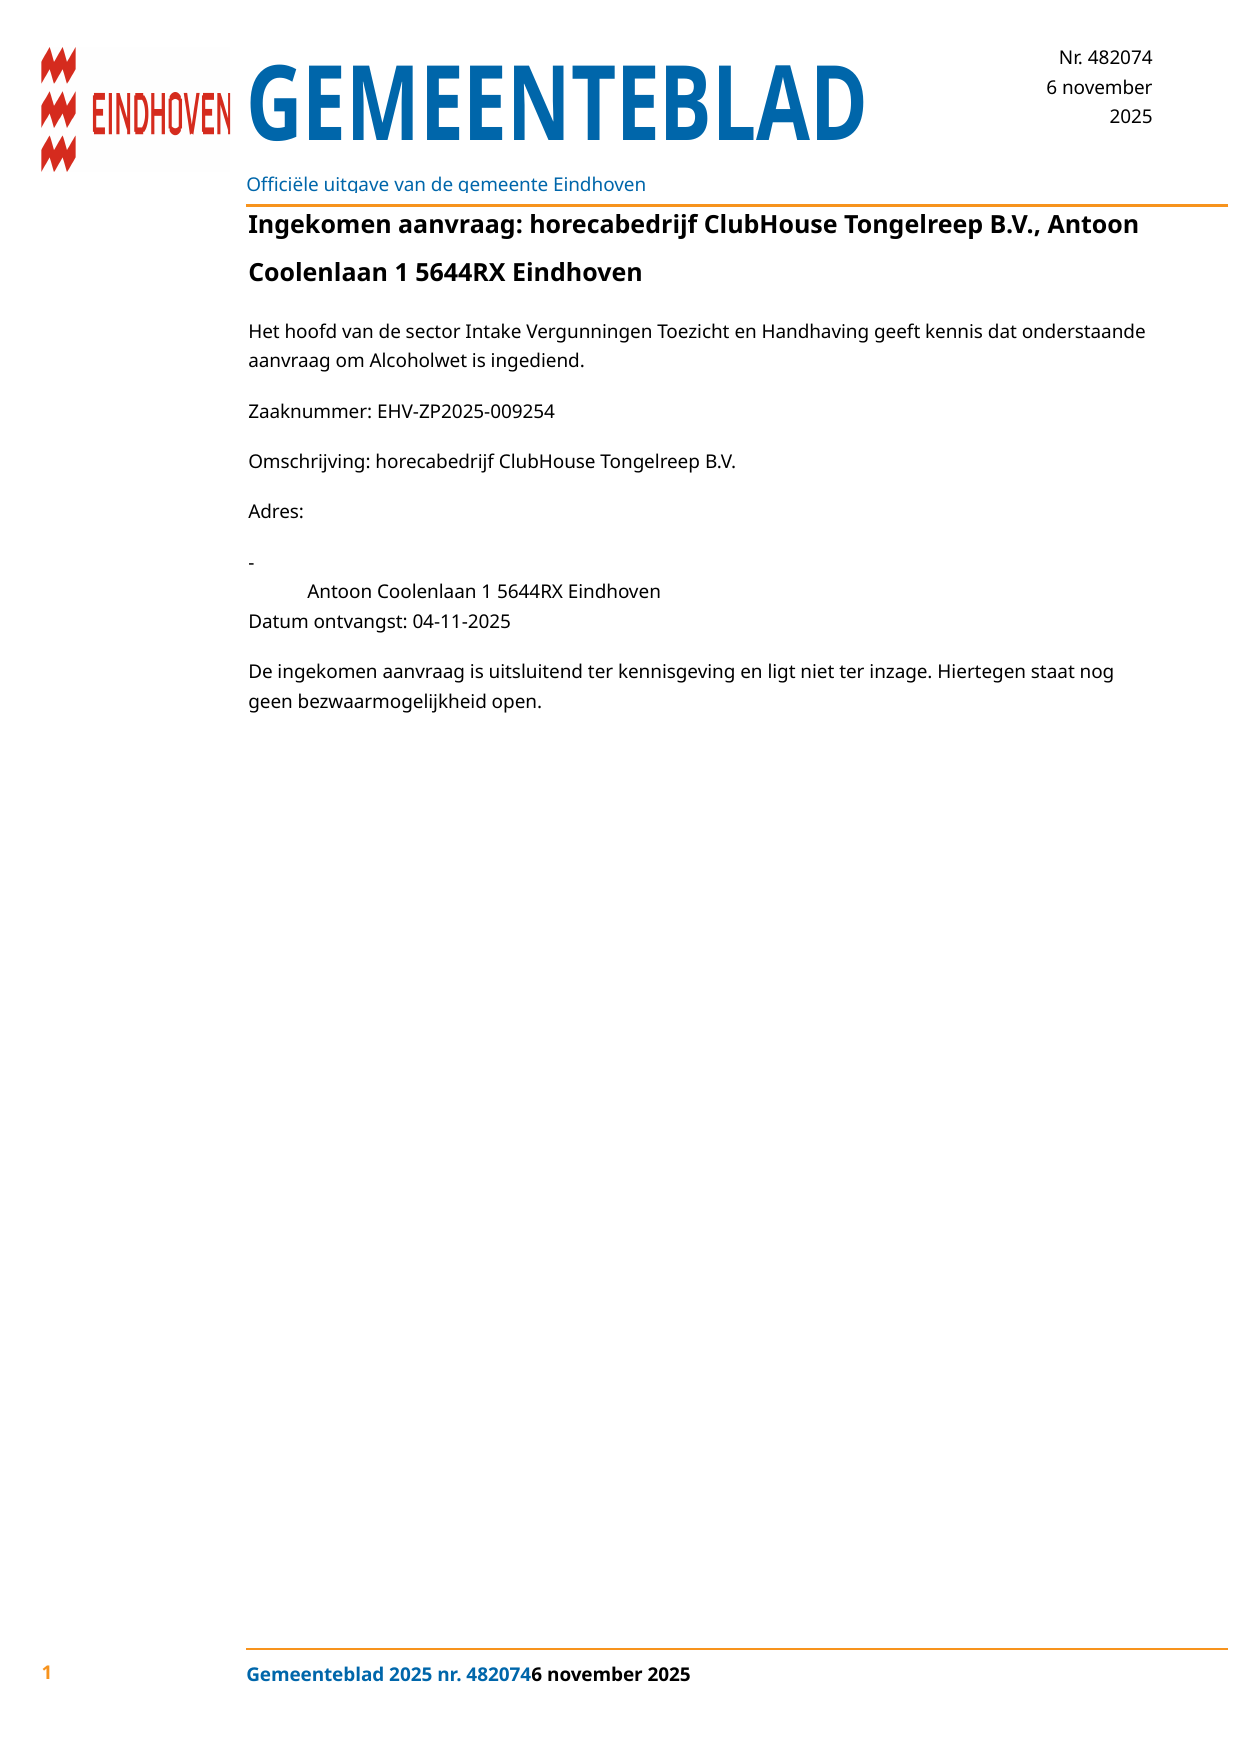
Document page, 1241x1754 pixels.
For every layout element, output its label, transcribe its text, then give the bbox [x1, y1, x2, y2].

text Zaaknummer: EHV-ZP2025-009254 [248, 398, 1152, 424]
text De ingekomen aanvraag is uitsluitend ter kennisgeving en ligt niet ter inzage. Hiertegen staat nog geen bezwaarmogelijkheid open. [248, 659, 1152, 714]
text Adres: [248, 499, 1152, 524]
text Datum ontvangst: 04-11-2025 [248, 608, 1152, 634]
text Omschrijving: horecabedrijf ClubHouse Tongelreep B.V. [248, 448, 1152, 474]
list Antoon Coolenlaan 1 5644RX Eindhoven [248, 579, 1152, 604]
text Het hoofd van de sector Intake Vergunningen Toezicht en Handhaving geeft kennis dat onderstaande aanvraag om Alcoholwet is ingediend. [248, 318, 1152, 373]
text Ingekomen aanvraag: horecabedrijf ClubHouse Tongelreep B.V., Antoon Coolenlaan 1 5644RX Eindhoven [248, 207, 1152, 288]
picture [41, 47, 231, 172]
